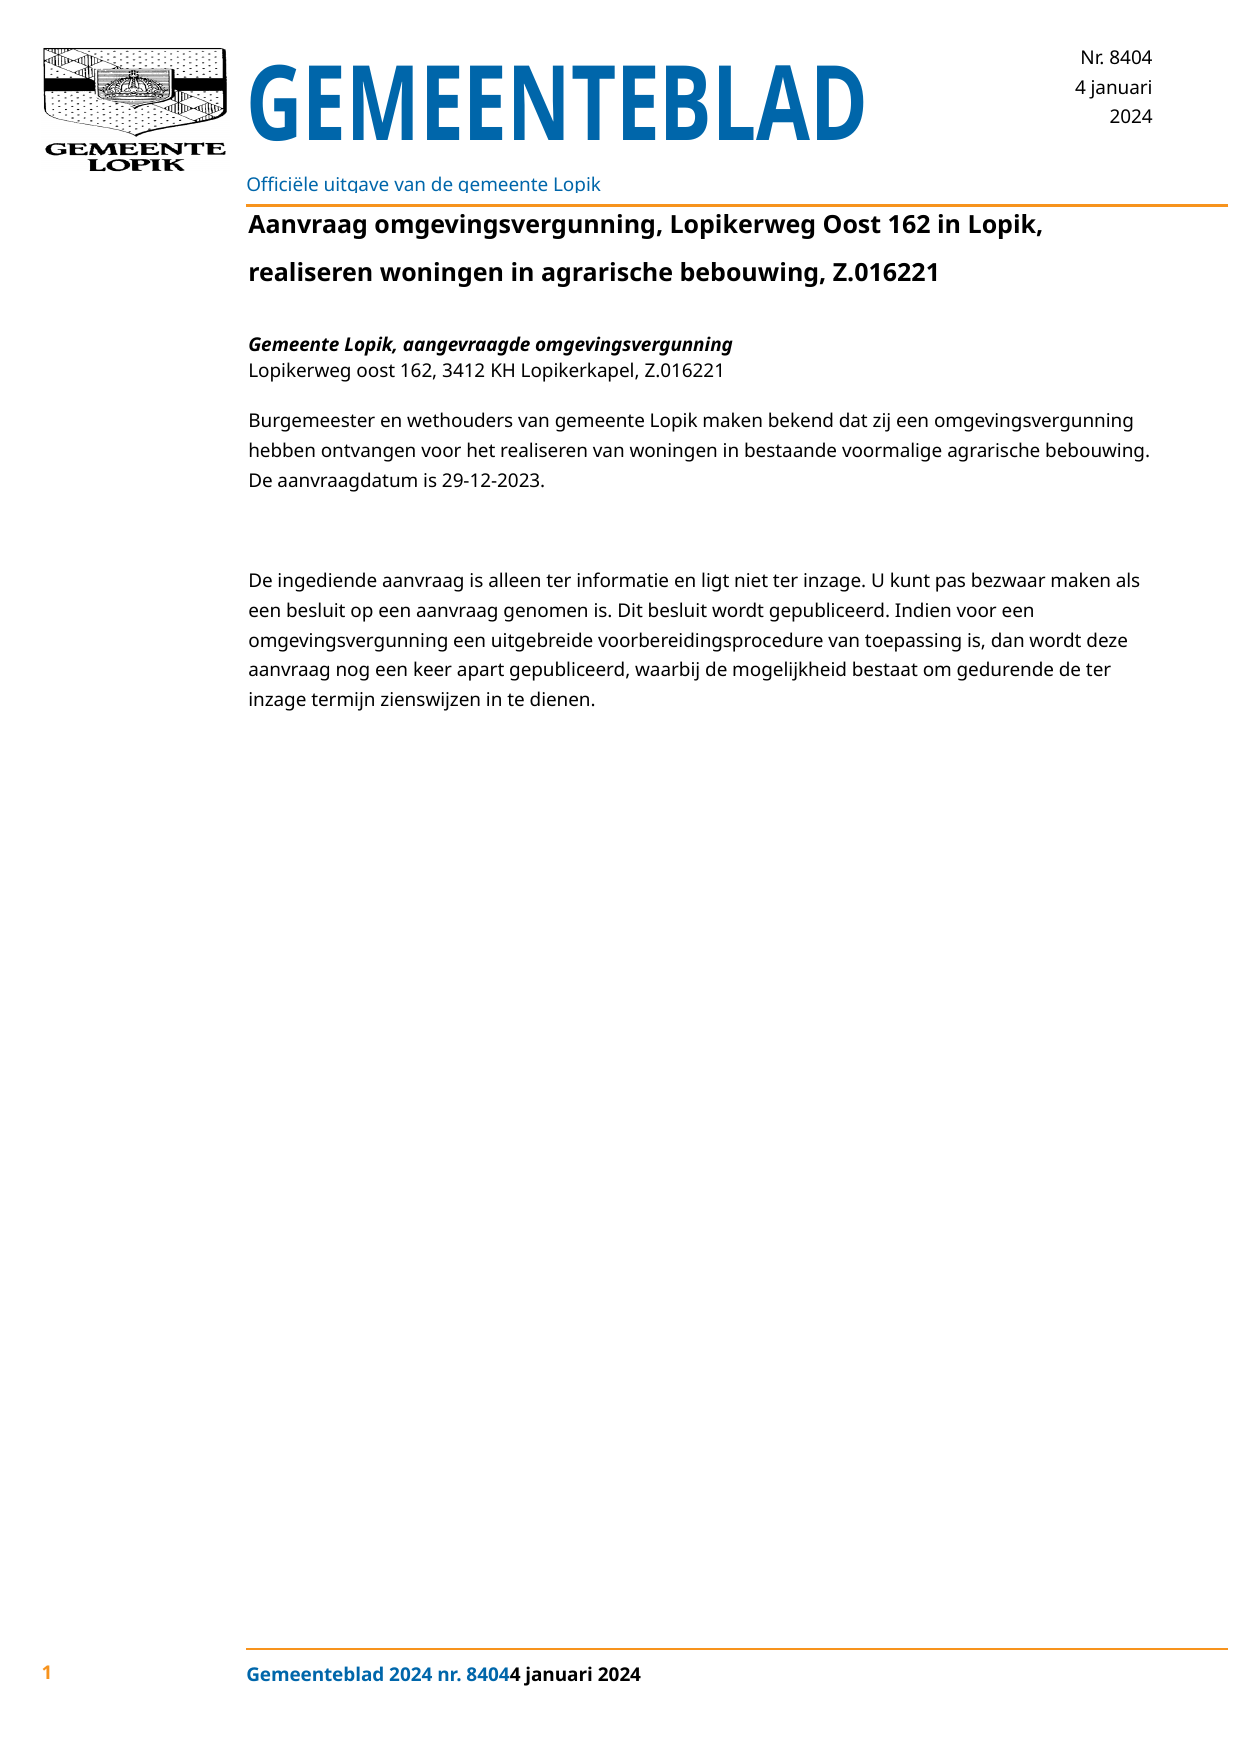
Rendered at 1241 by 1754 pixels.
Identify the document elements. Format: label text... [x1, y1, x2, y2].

text Burgemeester en wethouders van gemeente Lopik maken bekend dat zij een omgevingsvergunning hebben ontvangen voor het realiseren van woningen in bestaande voormalige agrarische bebouwing. De aanvraagdatum is 29-12-2023. [248, 408, 1152, 492]
text Gemeente Lopik, aangevraagde omgevingsvergunning [248, 331, 1152, 357]
text De ingediende aanvraag is alleen ter informatie en ligt niet ter inzage. U kunt pas bezwaar maken als een besluit op een aanvraag genomen is. Dit besluit wordt gepubliceerd. Indien voor een omgevingsvergunning een uitgebreide voorbereidingsprocedure van toepassing is, dan wordt deze aanvraag nog een keer apart gepubliceerd, waarbij de mogelijkheid bestaat om gedurende de ter inzage termijn zienswijzen in te dienen. [248, 568, 1152, 712]
picture [41, 47, 231, 172]
text Aanvraag omgevingsvergunning, Lopikerweg Oost 162 in Lopik, realiseren woningen in agrarische bebouwing, Z.016221 [248, 207, 1152, 288]
text Lopikerweg oost 162, 3412 KH Lopikerkapel, Z.016221 [248, 357, 1152, 383]
